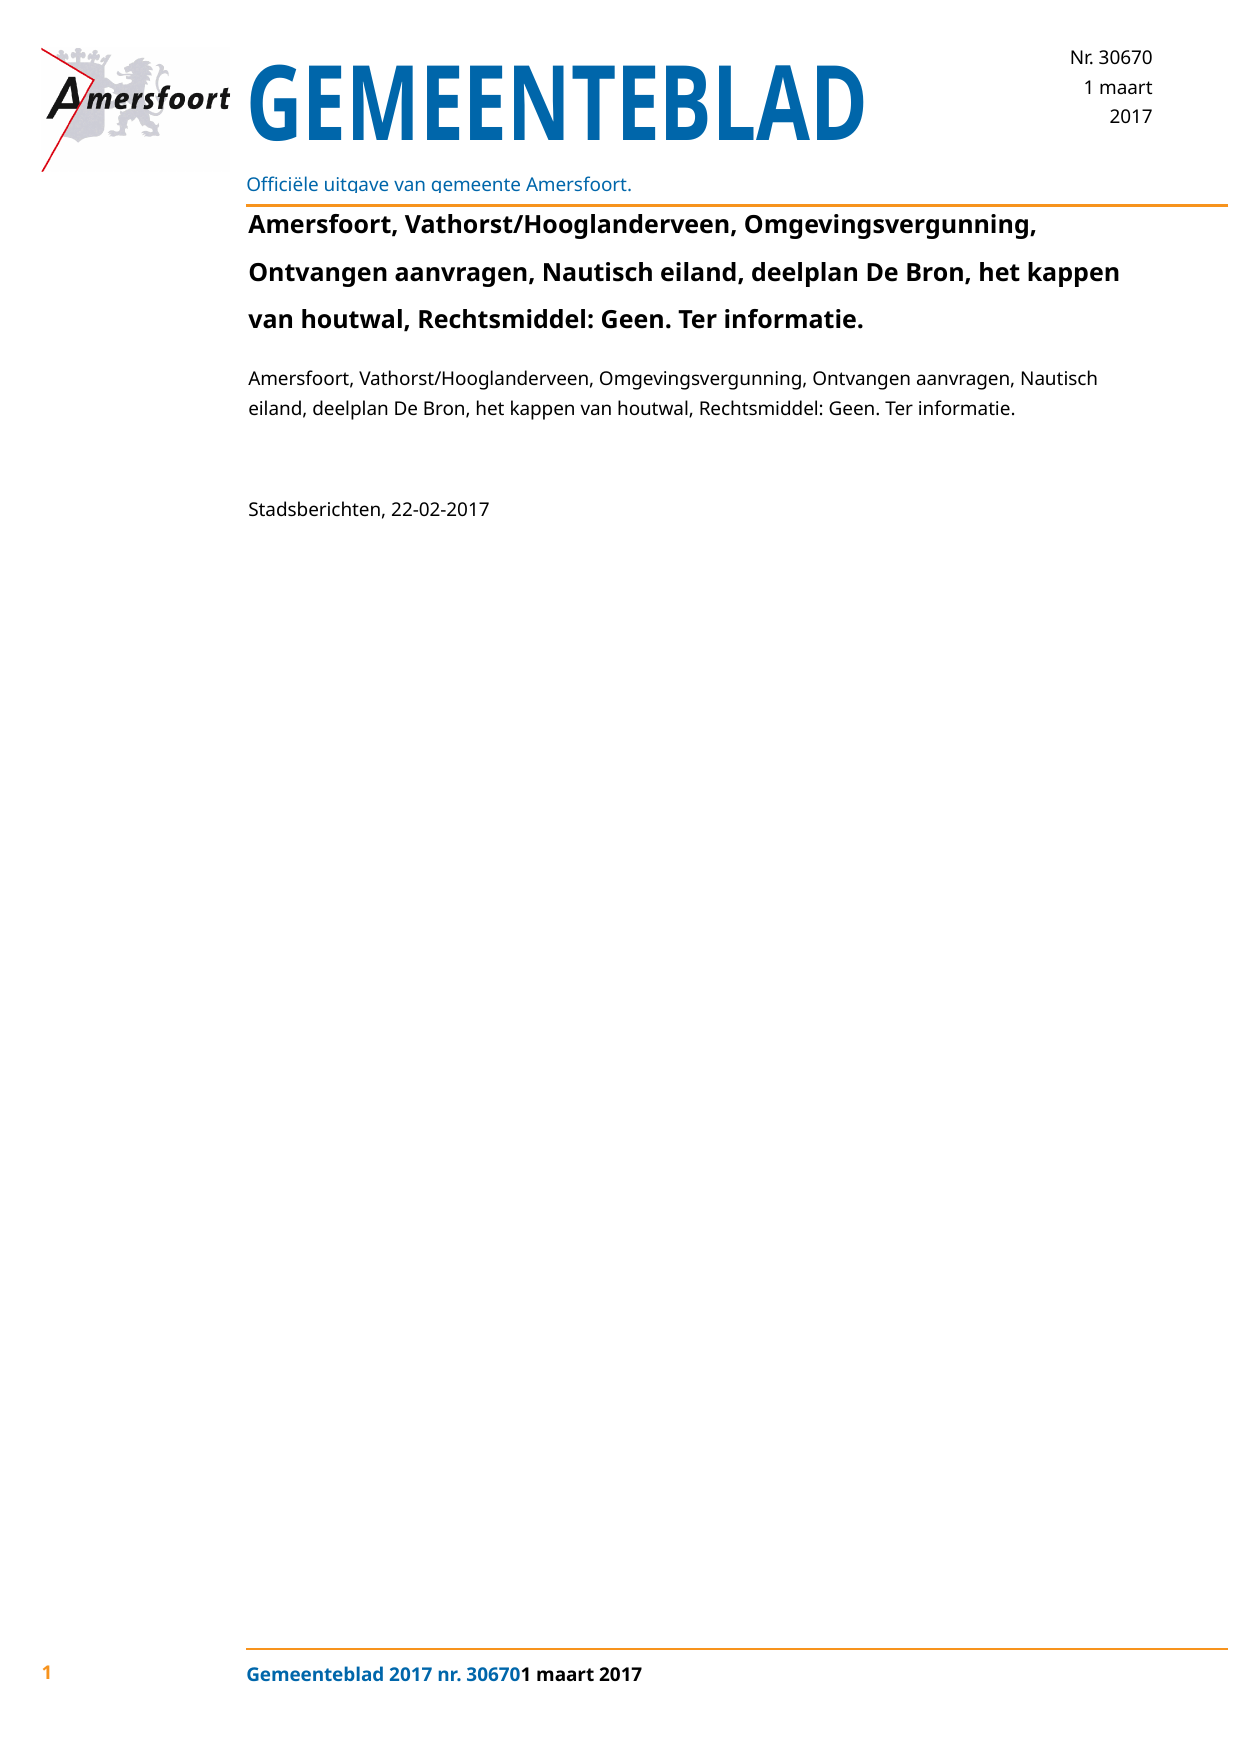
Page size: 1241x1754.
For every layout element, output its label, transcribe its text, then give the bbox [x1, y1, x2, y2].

text Amersfoort, Vathorst/Hooglanderveen, Omgevingsvergunning, Ontvangen aanvragen, Nautisch eiland, deelplan De Bron, het kappen van houtwal, Rechtsmiddel: Geen. Ter informatie. [248, 366, 1152, 421]
text Stadsberichten, 22-02-2017 [248, 496, 1152, 522]
picture [41, 47, 231, 172]
text Amersfoort, Vathorst/Hooglanderveen, Omgevingsvergunning, Ontvangen aanvragen, Nautisch eiland, deelplan De Bron, het kappen van houtwal, Rechtsmiddel: Geen. Ter informatie. [248, 207, 1152, 336]
